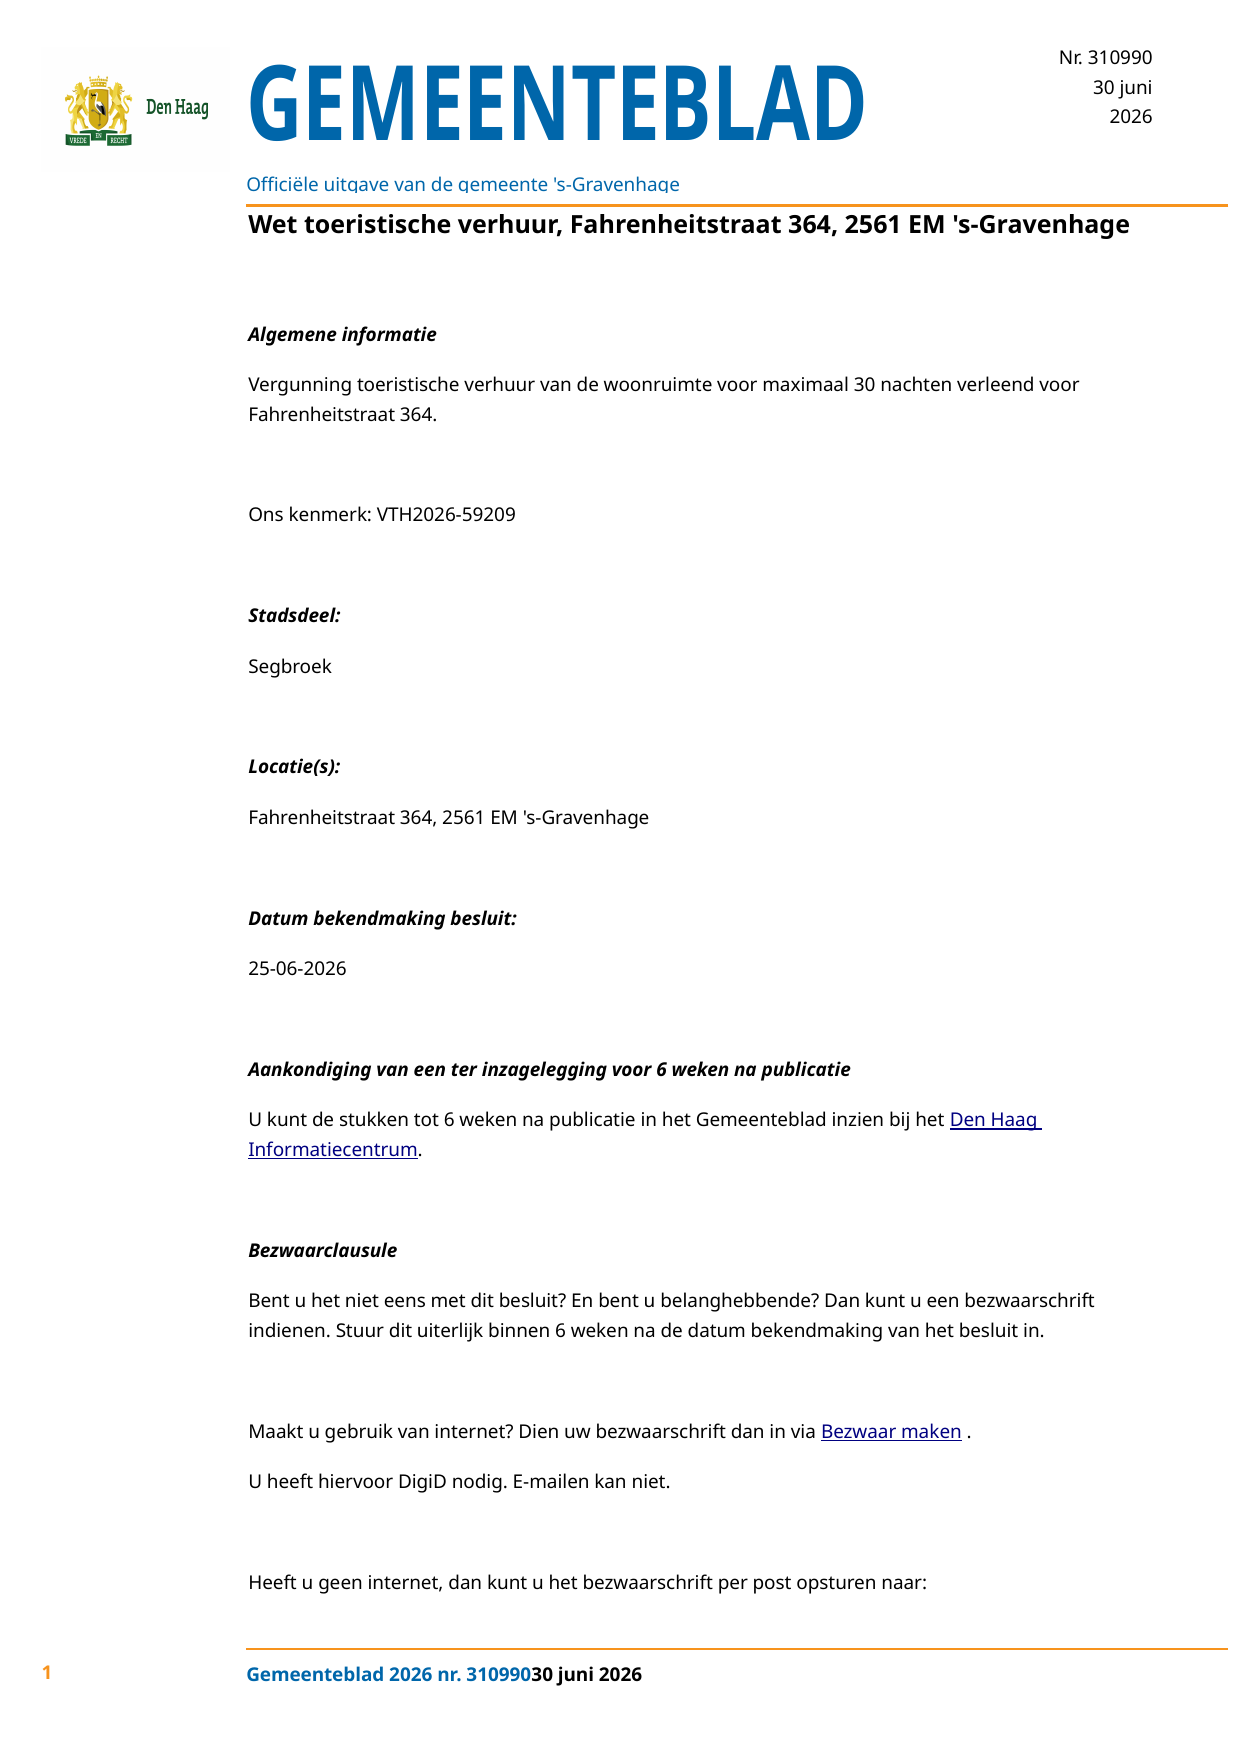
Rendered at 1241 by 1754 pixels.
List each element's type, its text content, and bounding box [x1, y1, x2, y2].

text Vergunning toeristische verhuur van de woonruimte voor maximaal 30 nachten verleend voor Fahrenheitstraat 364. [248, 371, 1152, 426]
text Heeft u geen internet, dan kunt u het bezwaarschrift per post opsturen naar: [248, 1569, 1152, 1595]
text Datum bekendmaking besluit: [248, 905, 1152, 931]
text Maakt u gebruik van internet? Dien uw bezwaarschrift dan in via Bezwaar maken . [248, 1418, 1152, 1443]
text U kunt de stukken tot 6 weken na publicatie in het Gemeenteblad inzien bij het Den Haag Informatiecentrum. [248, 1107, 1152, 1162]
text U heeft hiervoor DigiD nodig. E-mailen kan niet. [248, 1468, 1152, 1494]
text Aankondiging van een ter inzagelegging voor 6 weken na publicatie [248, 1056, 1152, 1082]
text 25-06-2026 [248, 955, 1152, 981]
text Bent u het niet eens met dit besluit? En bent u belanghebbende? Dan kunt u een bezwaarschrift indienen. Stuur dit uiterlijk binnen 6 weken na de datum bekendmaking van het besluit in. [248, 1287, 1152, 1343]
text Algemene informatie [248, 321, 1152, 346]
text Segbroek [248, 653, 1152, 678]
picture [41, 47, 231, 172]
text Fahrenheitstraat 364, 2561 EM 's-Gravenhage [248, 804, 1152, 830]
text Locatie(s): [248, 754, 1152, 779]
text Bezwaarclausule [248, 1237, 1152, 1263]
text Ons kenmerk: VTH2026-59209 [248, 502, 1152, 527]
text Stadsdeel: [248, 602, 1152, 628]
text Wet toeristische verhuur, Fahrenheitstraat 364, 2561 EM 's-Gravenhage [248, 207, 1152, 241]
